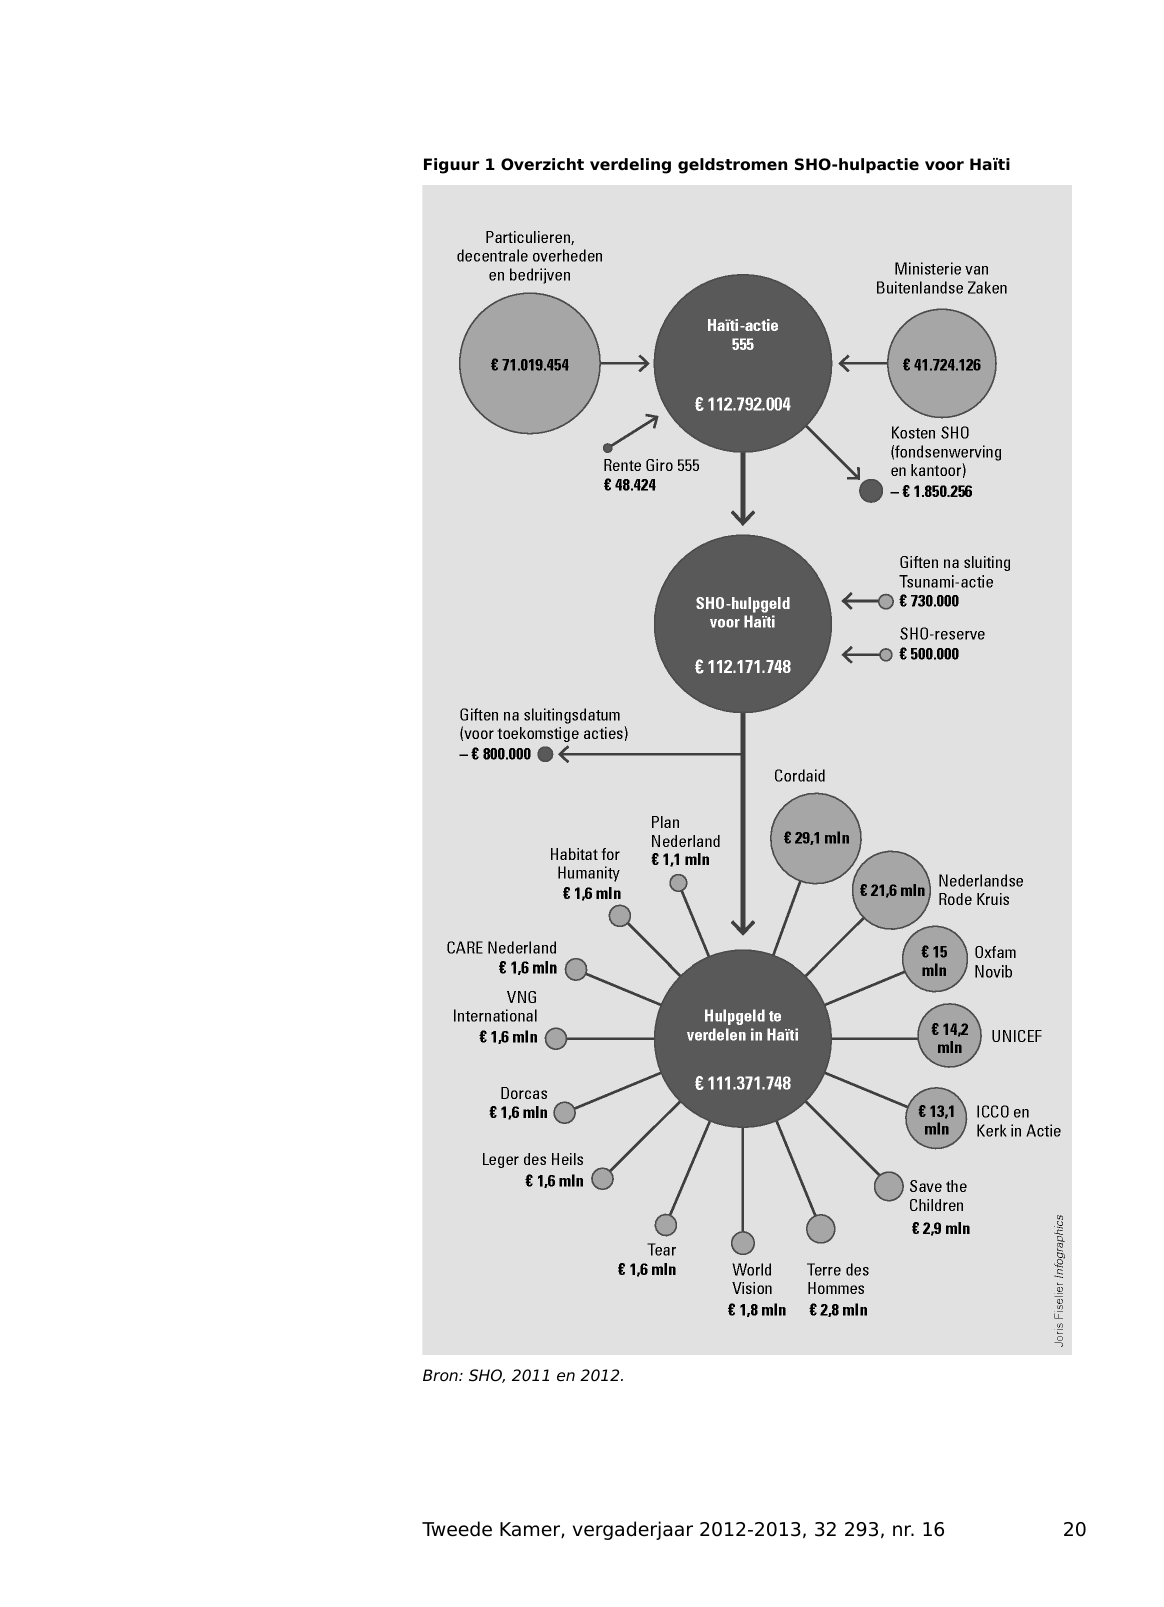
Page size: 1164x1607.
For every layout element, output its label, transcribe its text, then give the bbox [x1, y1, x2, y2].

text Bron: SHO, 2011 en 2012. [422, 1367, 1072, 1385]
text Figuur 1 Overzicht verdeling geldstromen SHO-hulpactie voor Haïti [422, 156, 1072, 174]
picture [422, 185, 1072, 1355]
